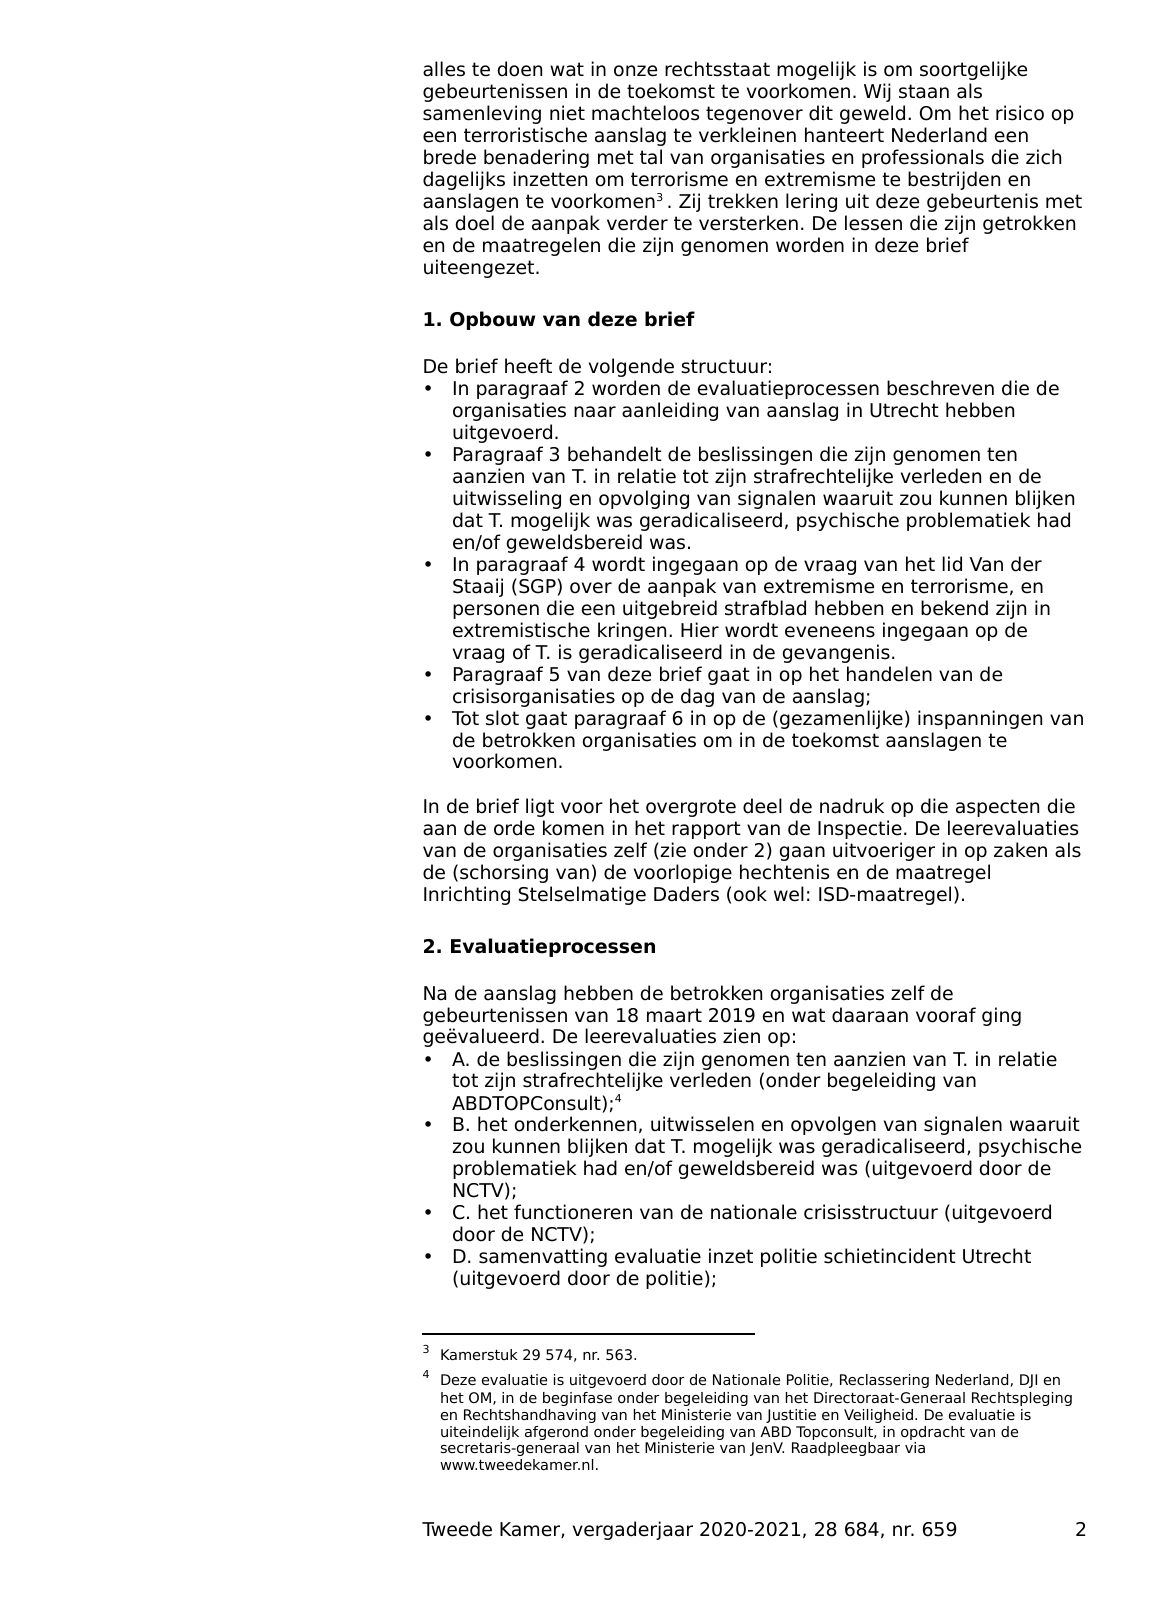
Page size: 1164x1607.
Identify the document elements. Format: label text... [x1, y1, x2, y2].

text • Paragraaf 5 van deze brief gaat in op het handelen van de crisisorganisaties op de dag van de aanslag; [422, 663, 1087, 707]
text • In paragraaf 2 worden de evaluatieprocessen beschreven die de organisaties naar aanleiding van aanslag in Utrecht hebben uitgevoerd. [422, 378, 1087, 444]
text Na de aanslag hebben de betrokken organisaties zelf de gebeurtenissen van 18 maart 2019 en wat daaraan vooraf ging geëvalueerd. De leerevaluaties zien op: [422, 982, 1087, 1048]
subtitle 1. Opbouw van deze brief [422, 309, 1087, 331]
text • Tot slot gaat paragraaf 6 in op de (gezamenlijke) inspanningen van de betrokken organisaties om in de toekomst aanslagen te voorkomen. [422, 707, 1087, 773]
text • In paragraaf 4 wordt ingegaan op de vraag van het lid Van der Staaij (SGP) over de aanpak van extremisme en terrorisme, en personen die een uitgebreid strafblad hebben en bekend zijn in extremistische kringen. Hier wordt eveneens ingegaan op de vraag of T. is geradicaliseerd in de gevangenis. [422, 554, 1087, 663]
text Kamerstuk 29 574, nr. 563. [422, 1343, 1087, 1365]
text • A. de beslissingen die zijn genomen ten aanzien van T. in relatie tot zijn strafrechtelijke verleden (onder begeleiding van ABDTOPConsult); [422, 1048, 1087, 1114]
text • Paragraaf 3 behandelt de beslissingen die zijn genomen ten aanzien van T. in relatie tot zijn strafrechtelijke verleden en de uitwisseling en opvolging van signalen waaruit zou kunnen blijken dat T. mogelijk was geradicaliseerd, psychische problematiek had en/of geweldsbereid was. [422, 444, 1087, 554]
text De brief heeft de volgende structuur: [422, 356, 1087, 378]
subtitle 2. Evaluatieprocessen [422, 936, 1087, 957]
text In de brief ligt voor het overgrote deel de nadruk op die aspecten die aan de orde komen in het rapport van de Inspectie. De leerevaluaties van de organisaties zelf (zie onder 2) gaan uitvoeriger in op zaken als de (schorsing van) de voorlopige hechtenis en de maatregel Inrichting Stelselmatige Daders (ook wel: ISD-maatregel). [422, 796, 1087, 906]
text • D. samenvatting evaluatie inzet politie schietincident Utrecht (uitgevoerd door de politie); [422, 1246, 1087, 1290]
text alles te doen wat in onze rechtsstaat mogelijk is om soortgelijke gebeurtenissen in de toekomst te voorkomen. Wij staan als samenleving niet machteloos tegenover dit geweld. Om het risico op een terroristische aanslag te verkleinen hanteert Nederland een brede benadering met tal van organisaties en professionals die zich dagelijks inzetten om terrorisme en extremisme te bestrijden en aanslagen te voorkomen. Zij trekken lering uit deze gebeurtenis met als doel de aanpak verder te versterken. De lessen die zijn getrokken en de maatregelen die zijn genomen worden in deze brief uiteengezet. [422, 59, 1087, 279]
text Deze evaluatie is uitgevoerd door de Nationale Politie, Reclassering Nederland, DJI en het OM, in de beginfase onder begeleiding van het Directoraat-Generaal Rechtspleging en Rechtshandhaving van het Ministerie van Justitie en Veiligheid. De evaluatie is uiteindelijk afgerond onder begeleiding van ABD Topconsult, in opdracht van de secretaris-generaal van het Ministerie van JenV. Raadpleegbaar via www.tweedekamer.nl. [422, 1368, 1087, 1474]
text • C. het functioneren van de nationale crisisstructuur (uitgevoerd door de NCTV); [422, 1202, 1087, 1246]
text • B. het onderkennen, uitwisselen en opvolgen van signalen waaruit zou kunnen blijken dat T. mogelijk was geradicaliseerd, psychische problematiek had en/of geweldsbereid was (uitgevoerd door de NCTV); [422, 1114, 1087, 1202]
